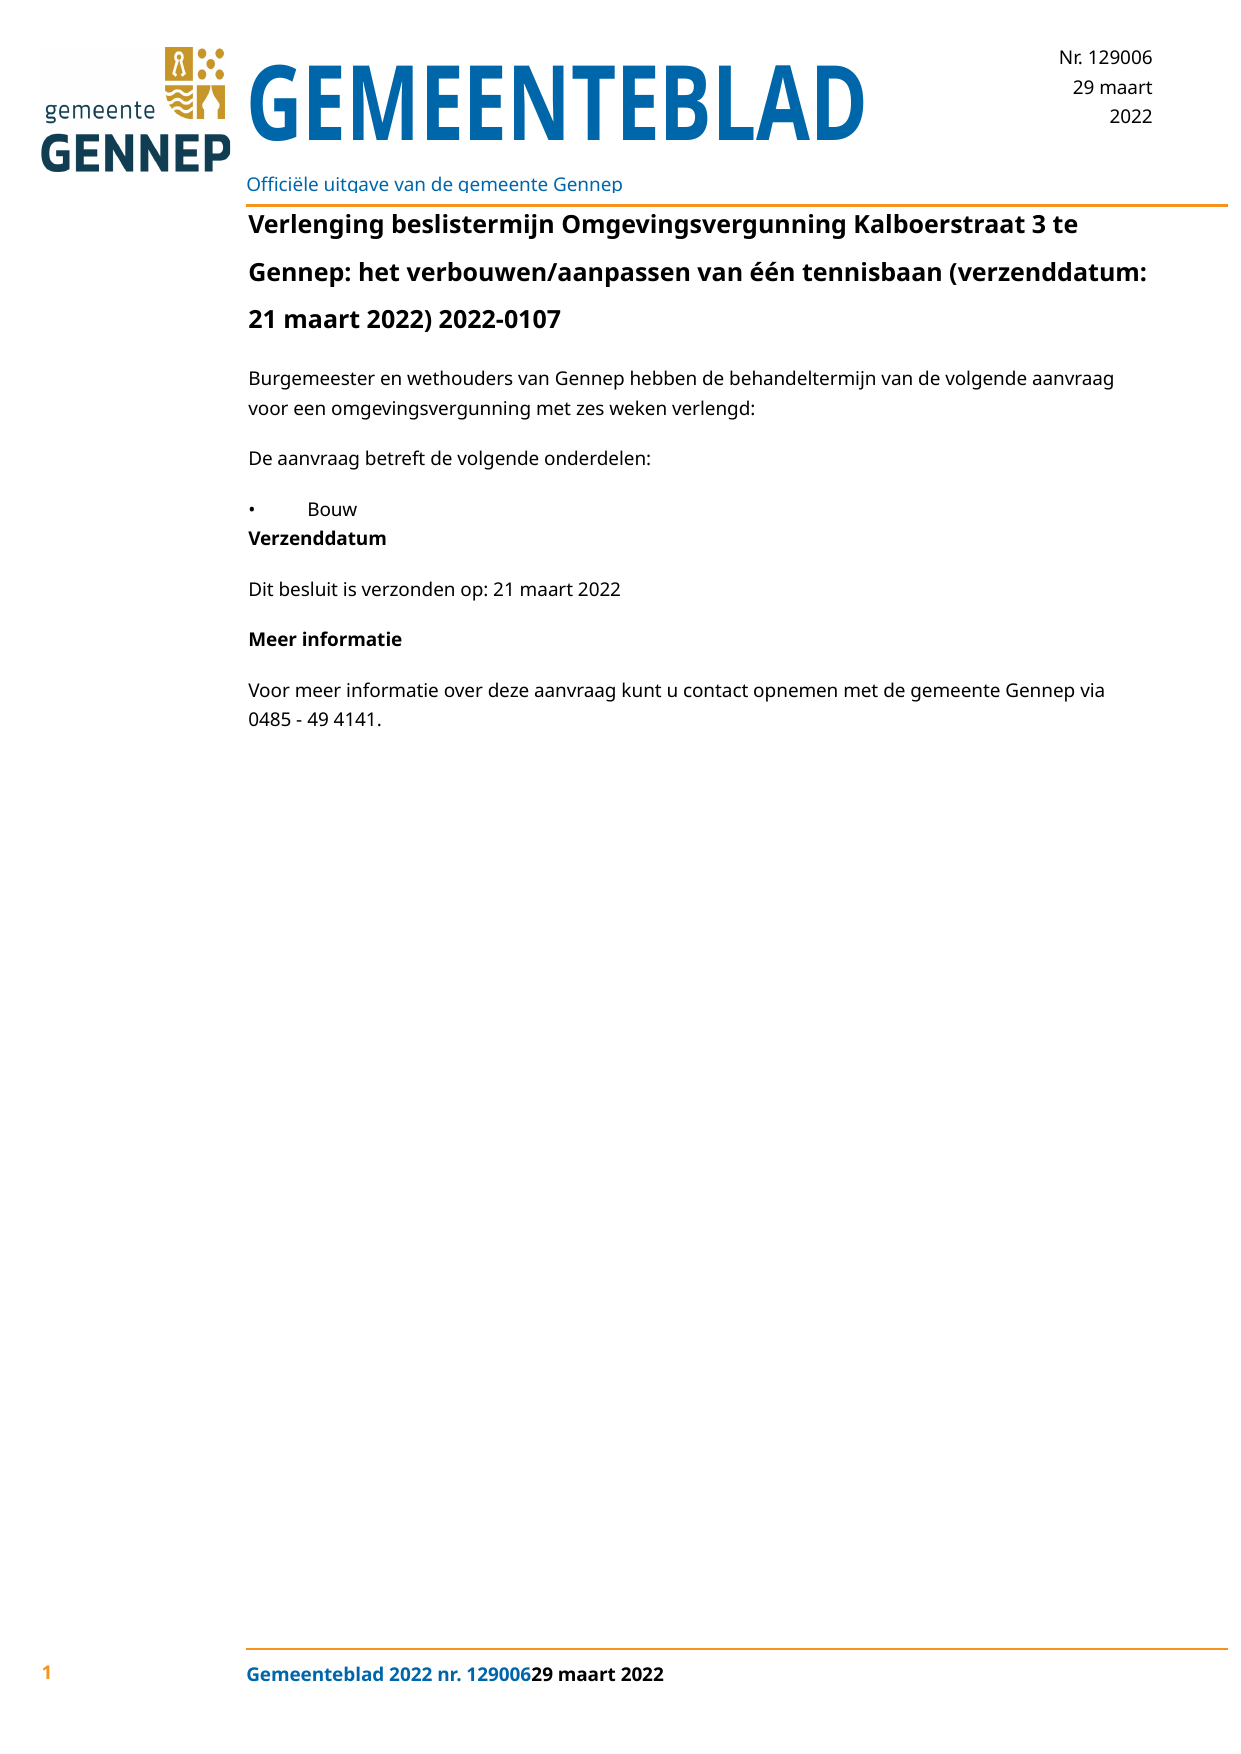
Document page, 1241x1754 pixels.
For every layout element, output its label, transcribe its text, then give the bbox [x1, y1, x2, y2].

text Verzenddatum [248, 526, 1152, 551]
text Burgemeester en wethouders van Gennep hebben de behandeltermijn van de volgende aanvraag voor een omgevingsvergunning met zes weken verlengd: [248, 366, 1152, 421]
picture [41, 47, 231, 172]
list Bouw [248, 496, 1152, 522]
text Voor meer informatie over deze aanvraag kunt u contact opnemen met de gemeente Gennep via 0485 - 49 4141. [248, 677, 1152, 732]
text De aanvraag betreft de volgende onderdelen: [248, 446, 1152, 471]
text Verlenging beslistermijn Omgevingsvergunning Kalboerstraat 3 te Gennep: het verbouwen/aanpassen van één tennisbaan (verzenddatum: 21 maart 2022) 2022-0107 [248, 207, 1152, 336]
text Dit besluit is verzonden op: 21 maart 2022 [248, 576, 1152, 602]
text Meer informatie [248, 626, 1152, 652]
